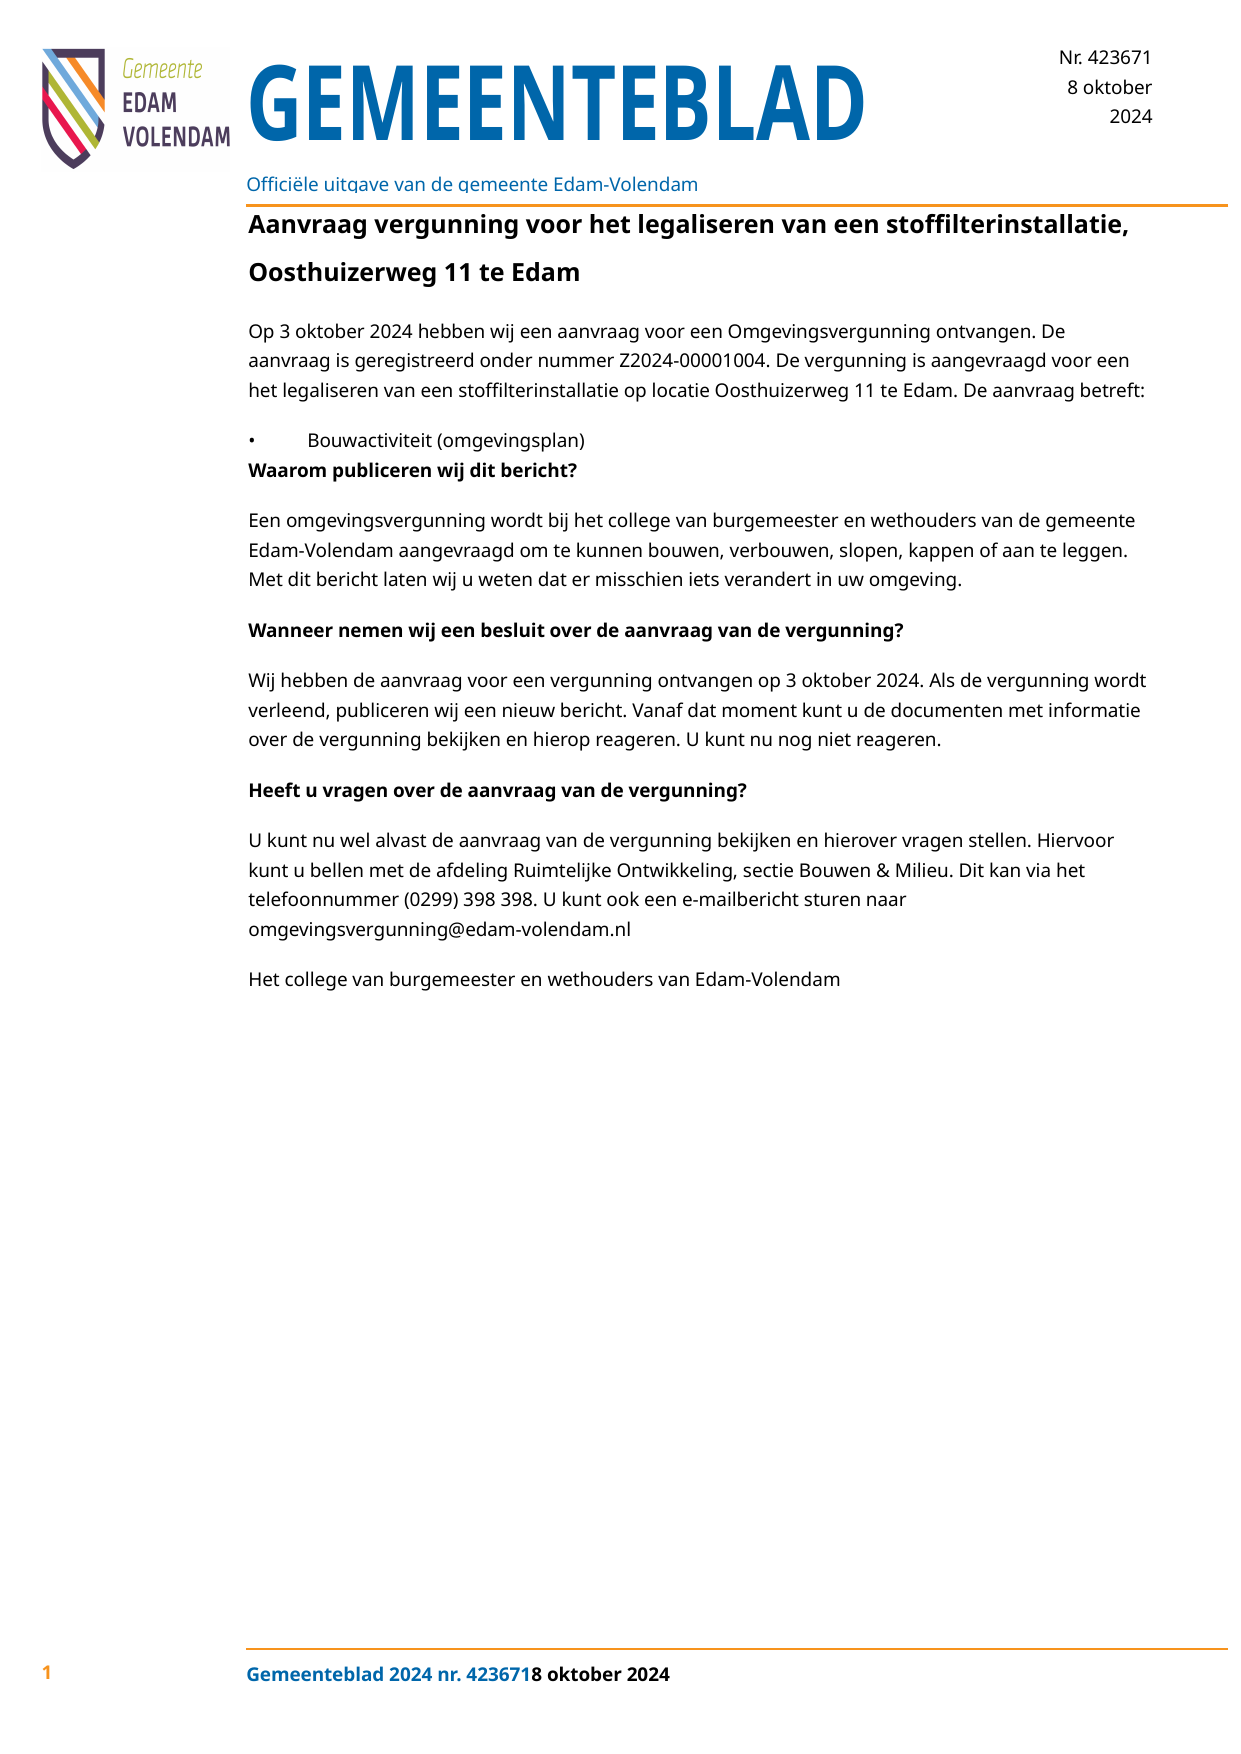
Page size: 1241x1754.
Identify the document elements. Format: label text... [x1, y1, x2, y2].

text Het college van burgemeester en wethouders van Edam-Volendam [248, 967, 1152, 992]
text Waarom publiceren wij dit bericht? [248, 457, 1152, 483]
text Wij hebben de aanvraag voor een vergunning ontvangen op 3 oktober 2024. Als de vergunning wordt verleend, publiceren wij een nieuw bericht. Vanaf dat moment kunt u de documenten met informatie over de vergunning bekijken en hierop reageren. U kunt nu nog niet reageren. [248, 667, 1152, 752]
text Heeft u vragen over de aanvraag van de vergunning? [248, 777, 1152, 803]
text Aanvraag vergunning voor het legaliseren van een stoffilterinstallatie, Oosthuizerweg 11 te Edam [248, 207, 1152, 288]
text Op 3 oktober 2024 hebben wij een aanvraag voor een Omgevingsvergunning ontvangen. De aanvraag is geregistreerd onder nummer Z2024-00001004. De vergunning is aangevraagd voor een het legaliseren van een stoffilterinstallatie op locatie Oosthuizerweg 11 te Edam. De aanvraag betreft: [248, 318, 1152, 403]
text U kunt nu wel alvast de aanvraag van de vergunning bekijken en hierover vragen stellen. Hiervoor kunt u bellen met de afdeling Ruimtelijke Ontwikkeling, sectie Bouwen & Milieu. Dit kan via het telefoonnummer (0299) 398 398. U kunt ook een e-mailbericht sturen naar omgevingsvergunning@edam-volendam.nl [248, 827, 1152, 942]
text Wanneer nemen wij een besluit over de aanvraag van de vergunning? [248, 617, 1152, 643]
picture [41, 47, 231, 172]
text Een omgevingsvergunning wordt bij het college van burgemeester en wethouders van de gemeente Edam-Volendam aangevraagd om te kunnen bouwen, verbouwen, slopen, kappen of aan te leggen. Met dit bericht laten wij u weten dat er misschien iets verandert in uw omgeving. [248, 507, 1152, 592]
list Bouwactiviteit (omgevingsplan) [248, 427, 1152, 453]
